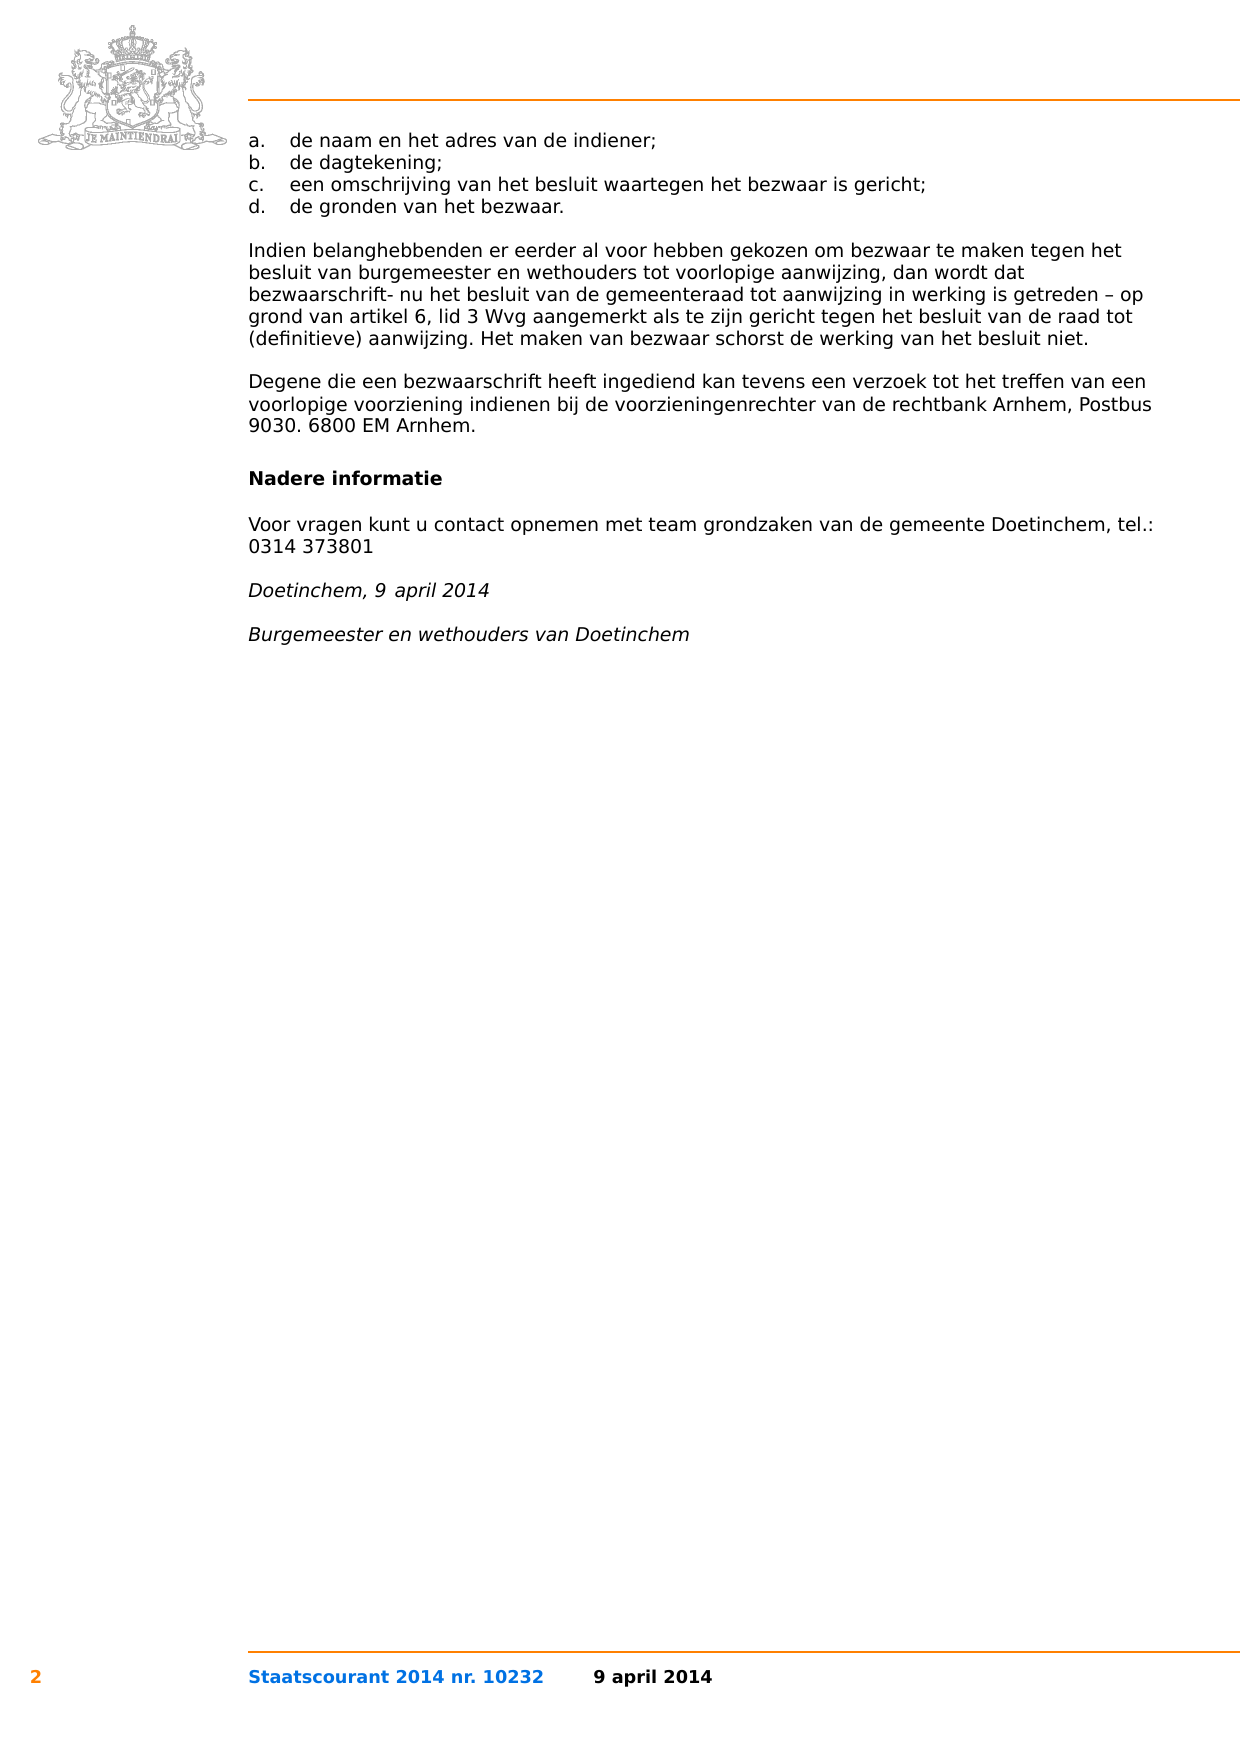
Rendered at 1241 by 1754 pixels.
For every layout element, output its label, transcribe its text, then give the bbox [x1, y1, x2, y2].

text Burgemeester en wethouders van Doetinchem [248, 624, 1163, 646]
text a. de naam en het adres van de indiener; [248, 130, 1163, 152]
text d. de gronden van het bezwaar. [248, 196, 1163, 218]
text Degene die een bezwaarschrift heeft ingediend kan tevens een verzoek tot het treffen van een voorlopige voorziening indienen bij de voorzieningenrechter van de rechtbank Arnhem, Postbus 9030. 6800 EM Arnhem. [248, 371, 1163, 437]
picture [38, 25, 227, 150]
text Voor vragen kunt u contact opnemen met team grondzaken van de gemeente Doetinchem, tel.: 0314 373801 [248, 514, 1163, 558]
text Doetinchem, 9 april 2014 [248, 580, 1163, 602]
text c. een omschrijving van het besluit waartegen het bezwaar is gericht; [248, 174, 1163, 196]
text b. de dagtekening; [248, 152, 1163, 174]
subtitle Nadere informatie [248, 467, 1163, 489]
text Indien belanghebbenden er eerder al voor hebben gekozen om bezwaar te maken tegen het besluit van burgemeester en wethouders tot voorlopige aanwijzing, dan wordt dat bezwaarschrift- nu het besluit van de gemeenteraad tot aanwijzing in werking is getreden – op grond van artikel 6, lid 3 Wvg aangemerkt als te zijn gericht tegen het besluit van de raad tot (definitieve) aanwijzing. Het maken van bezwaar schorst de werking van het besluit niet. [248, 240, 1163, 349]
